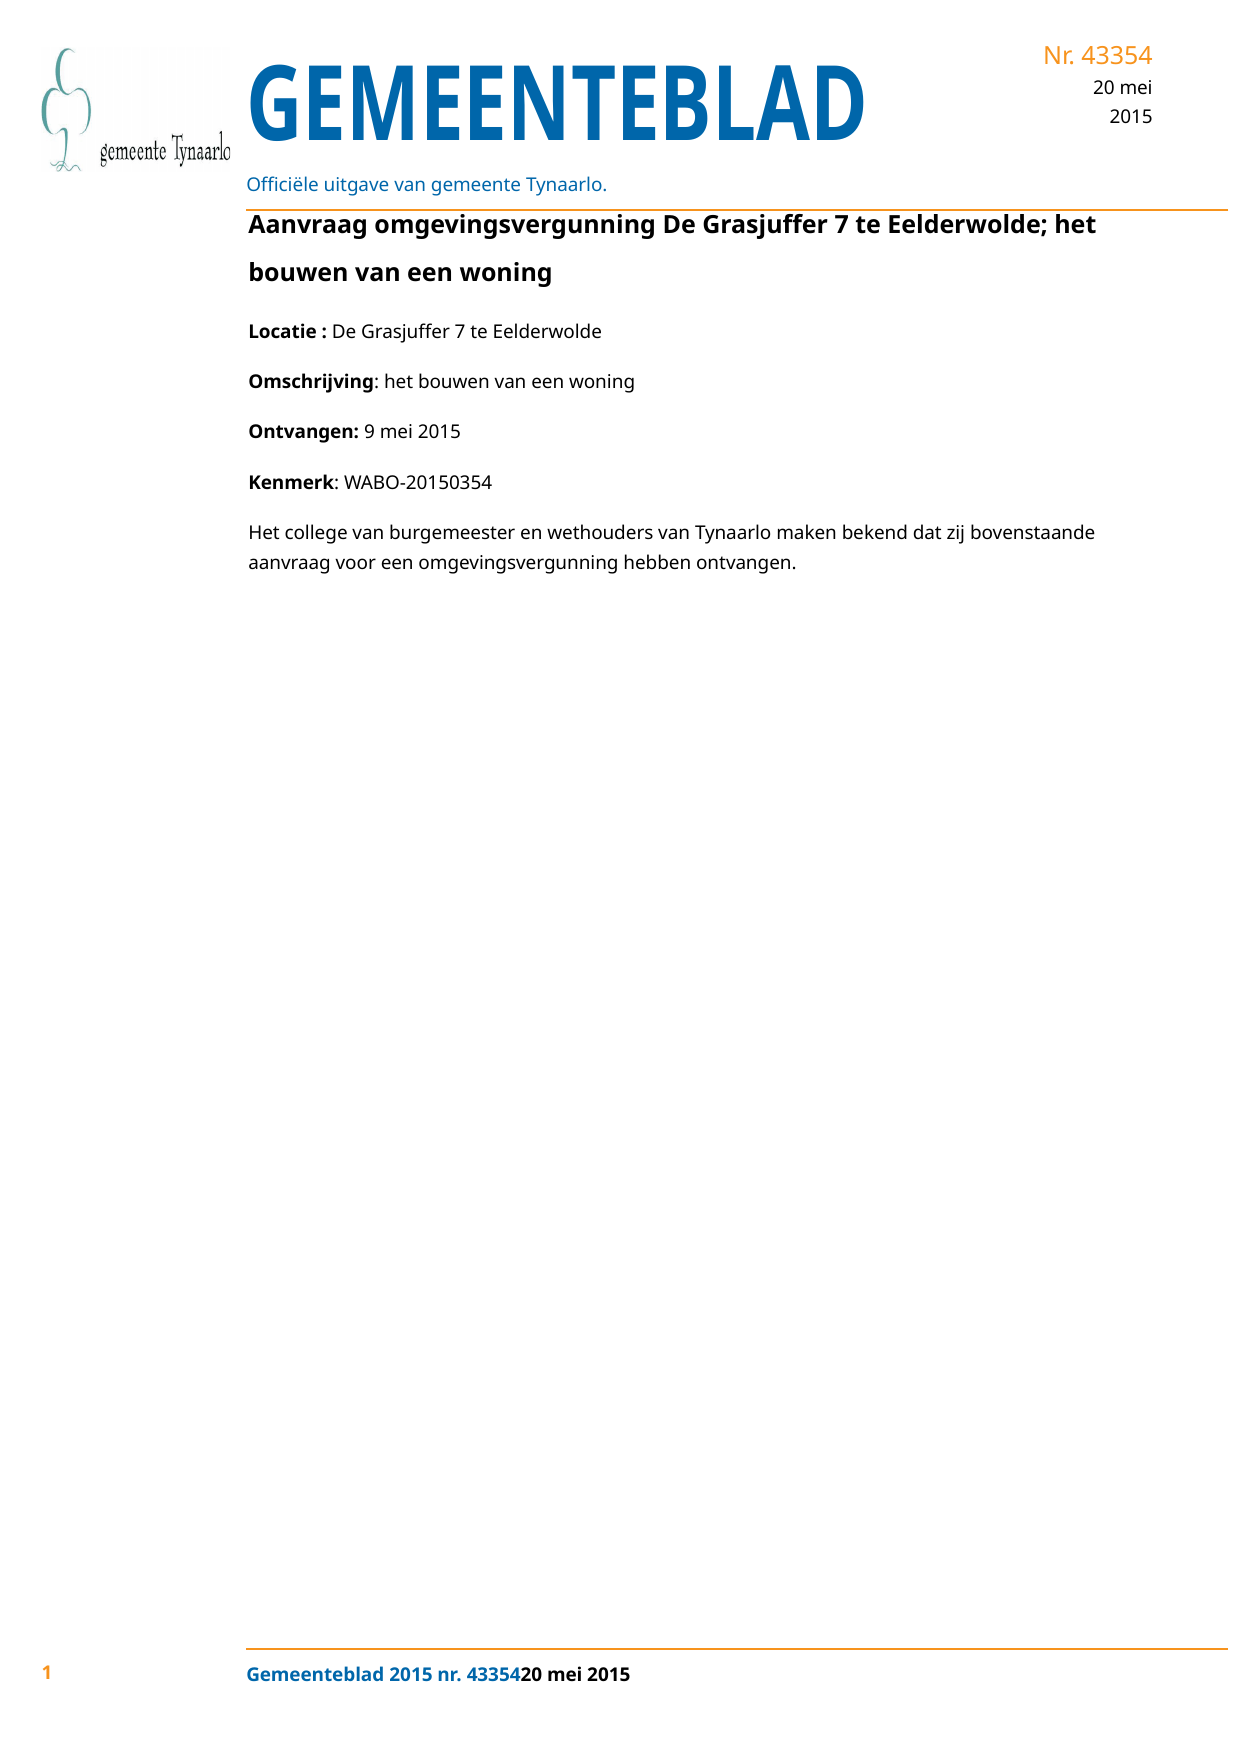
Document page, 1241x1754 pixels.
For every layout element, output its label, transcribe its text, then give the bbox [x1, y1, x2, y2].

text Locatie : De Grasjuffer 7 te Eelderwolde [248, 318, 1152, 344]
text Ontvangen: 9 mei 2015 [248, 419, 1152, 444]
text Omschrijving: het bouwen van een woning [248, 368, 1152, 394]
picture [41, 47, 231, 172]
text Het college van burgemeester en wethouders van Tynaarlo maken bekend dat zij bovenstaande aanvraag voor een omgevingsvergunning hebben ontvangen. [248, 519, 1152, 575]
text Kenmerk: WABO-20150354 [248, 469, 1152, 495]
text Aanvraag omgevingsvergunning De Grasjuffer 7 te Eelderwolde; het bouwen van een woning [248, 211, 1152, 288]
